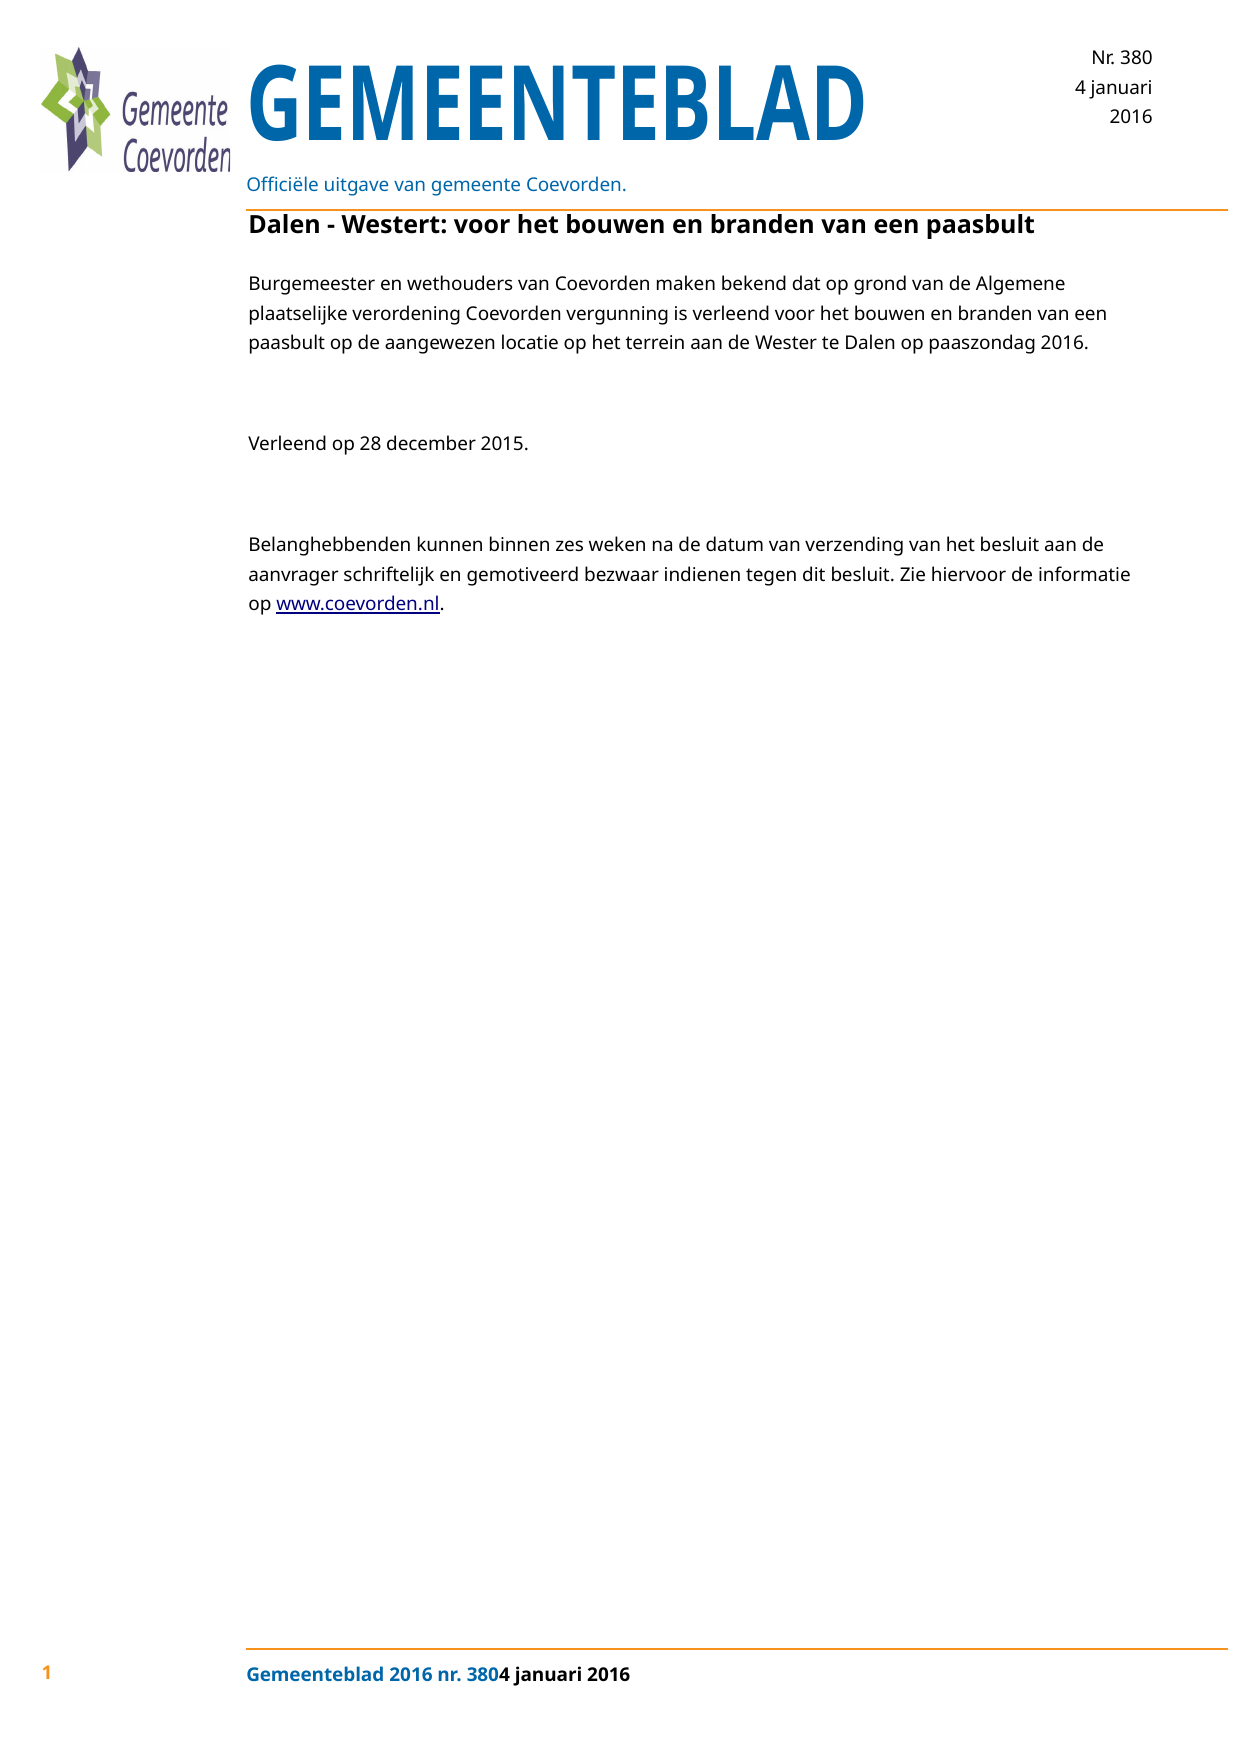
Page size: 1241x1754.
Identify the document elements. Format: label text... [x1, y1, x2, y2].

text Burgemeester en wethouders van Coevorden maken bekend dat op grond van de Algemene plaatselijke verordening Coevorden vergunning is verleend voor het bouwen en branden van een paasbult op de aangewezen locatie op het terrein aan de Wester te Dalen op paaszondag 2016. [248, 270, 1152, 355]
text Belanghebbenden kunnen binnen zes weken na de datum van verzending van het besluit aan de aanvrager schriftelijk en gemotiveerd bezwaar indienen tegen dit besluit. Zie hiervoor de informatie op www.coevorden.nl. [248, 531, 1152, 616]
text Dalen - Westert: voor het bouwen en branden van een paasbult [248, 211, 1152, 241]
picture [41, 47, 231, 172]
text Verleend op 28 december 2015. [248, 430, 1152, 456]
